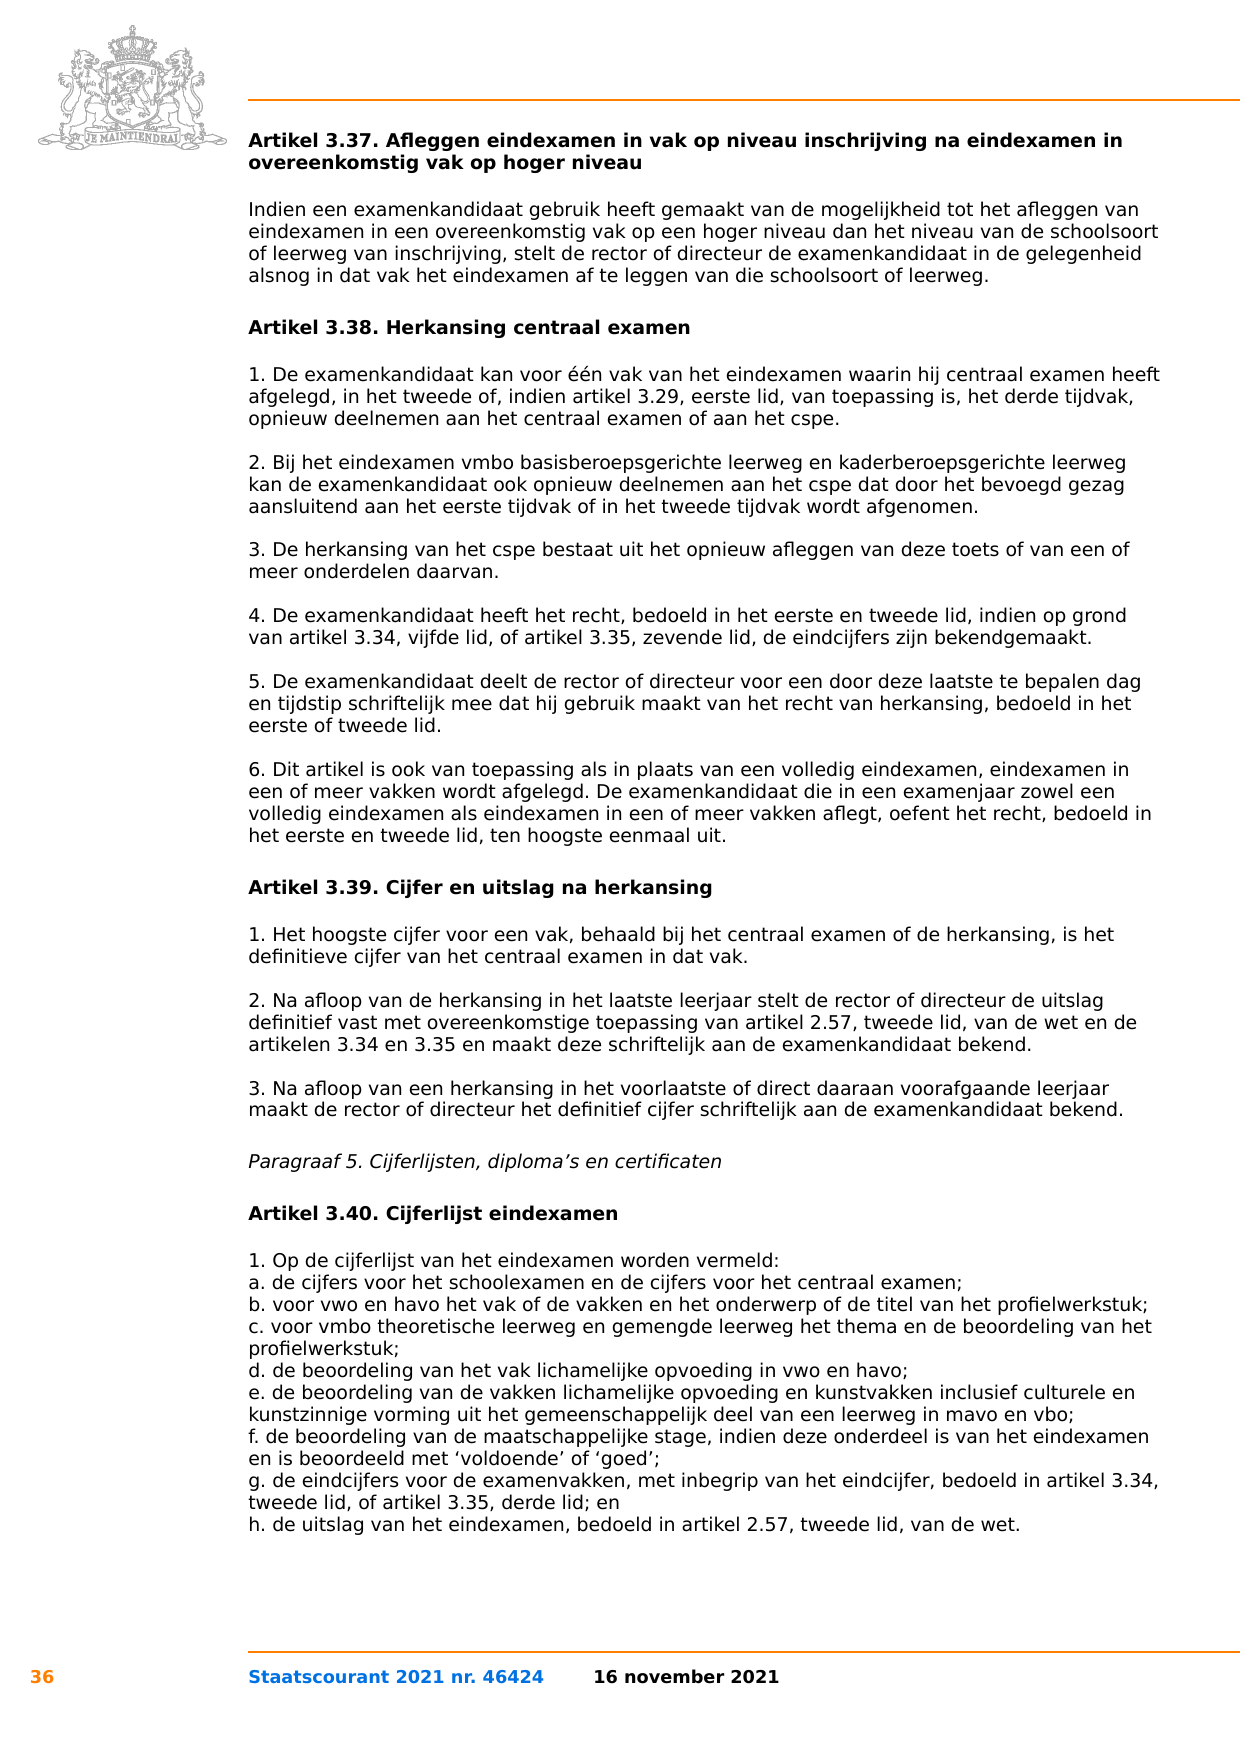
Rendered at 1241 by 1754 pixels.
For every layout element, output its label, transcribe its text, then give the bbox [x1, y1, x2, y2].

text b. voor vwo en havo het vak of de vakken en het onderwerp of de titel van het profielwerkstuk; [248, 1294, 1163, 1316]
text g. de eindcijfers voor de examenvakken, met inbegrip van het eindcijfer, bedoeld in artikel 3.34, tweede lid, of artikel 3.35, derde lid; en [248, 1470, 1163, 1514]
text 1. Op de cijferlijst van het eindexamen worden vermeld: [248, 1250, 1163, 1272]
text 6. Dit artikel is ook van toepassing als in plaats van een volledig eindexamen, eindexamen in een of meer vakken wordt afgelegd. De examenkandidaat die in een examenjaar zowel een volledig eindexamen als eindexamen in een of meer vakken aflegt, oefent het recht, bedoeld in het eerste en tweede lid, ten hoogste eenmaal uit. [248, 759, 1163, 847]
subtitle Artikel 3.38. Herkansing centraal examen [248, 317, 1163, 339]
text 2. Bij het eindexamen vmbo basisberoepsgerichte leerweg en kaderberoepsgerichte leerweg kan de examenkandidaat ook opnieuw deelnemen aan het cspe dat door het bevoegd gezag aansluitend aan het eerste tijdvak of in het tweede tijdvak wordt afgenomen. [248, 452, 1163, 517]
text 1. De examenkandidaat kan voor één vak van het eindexamen waarin hij centraal examen heeft afgelegd, in het tweede of, indien artikel 3.29, eerste lid, van toepassing is, het derde tijdvak, opnieuw deelnemen aan het centraal examen of aan het cspe. [248, 364, 1163, 430]
text 3. De herkansing van het cspe bestaat uit het opnieuw afleggen van deze toets of van een of meer onderdelen daarvan. [248, 539, 1163, 583]
subtitle Artikel 3.40. Cijferlijst eindexamen [248, 1203, 1163, 1225]
picture [38, 25, 227, 150]
subtitle Paragraaf 5. Cijferlijsten, diploma’s en certificaten [248, 1151, 1163, 1173]
text d. de beoordeling van het vak lichamelijke opvoeding in vwo en havo; [248, 1360, 1163, 1382]
text h. de uitslag van het eindexamen, bedoeld in artikel 2.57, tweede lid, van de wet. [248, 1514, 1163, 1536]
text 5. De examenkandidaat deelt de rector of directeur voor een door deze laatste te bepalen dag en tijdstip schriftelijk mee dat hij gebruik maakt van het recht van herkansing, bedoeld in het eerste of tweede lid. [248, 671, 1163, 737]
subtitle Artikel 3.39. Cijfer en uitslag na herkansing [248, 877, 1163, 899]
text 2. Na afloop van de herkansing in het laatste leerjaar stelt de rector of directeur de uitslag definitief vast met overeenkomstige toepassing van artikel 2.57, tweede lid, van de wet en de artikelen 3.34 en 3.35 en maakt deze schriftelijk aan de examenkandidaat bekend. [248, 989, 1163, 1056]
text e. de beoordeling van de vakken lichamelijke opvoeding en kunstvakken inclusief culturele en kunstzinnige vorming uit het gemeenschappelijk deel van een leerweg in mavo en vbo; [248, 1382, 1163, 1426]
text 4. De examenkandidaat heeft het recht, bedoeld in het eerste en tweede lid, indien op grond van artikel 3.34, vijfde lid, of artikel 3.35, zevende lid, de eindcijfers zijn bekendgemaakt. [248, 605, 1163, 649]
text f. de beoordeling van de maatschappelijke stage, indien deze onderdeel is van het eindexamen en is beoordeeld met ‘voldoende’ of ‘goed’; [248, 1426, 1163, 1470]
text a. de cijfers voor het schoolexamen en de cijfers voor het centraal examen; [248, 1272, 1163, 1294]
text c. voor vmbo theoretische leerweg en gemengde leerweg het thema en de beoordeling van het profielwerkstuk; [248, 1316, 1163, 1360]
subtitle Artikel 3.37. Afleggen eindexamen in vak op niveau inschrijving na eindexamen in overeenkomstig vak op hoger niveau [248, 130, 1163, 174]
text 3. Na afloop van een herkansing in het voorlaatste of direct daaraan voorafgaande leerjaar maakt de rector of directeur het definitief cijfer schriftelijk aan de examenkandidaat bekend. [248, 1077, 1163, 1121]
text Indien een examenkandidaat gebruik heeft gemaakt van de mogelijkheid tot het afleggen van eindexamen in een overeenkomstig vak op een hoger niveau dan het niveau van de schoolsoort of leerweg van inschrijving, stelt de rector of directeur de examenkandidaat in de gelegenheid alsnog in dat vak het eindexamen af te leggen van die schoolsoort of leerweg. [248, 199, 1163, 287]
text 1. Het hoogste cijfer voor een vak, behaald bij het centraal examen of de herkansing, is het definitieve cijfer van het centraal examen in dat vak. [248, 924, 1163, 968]
